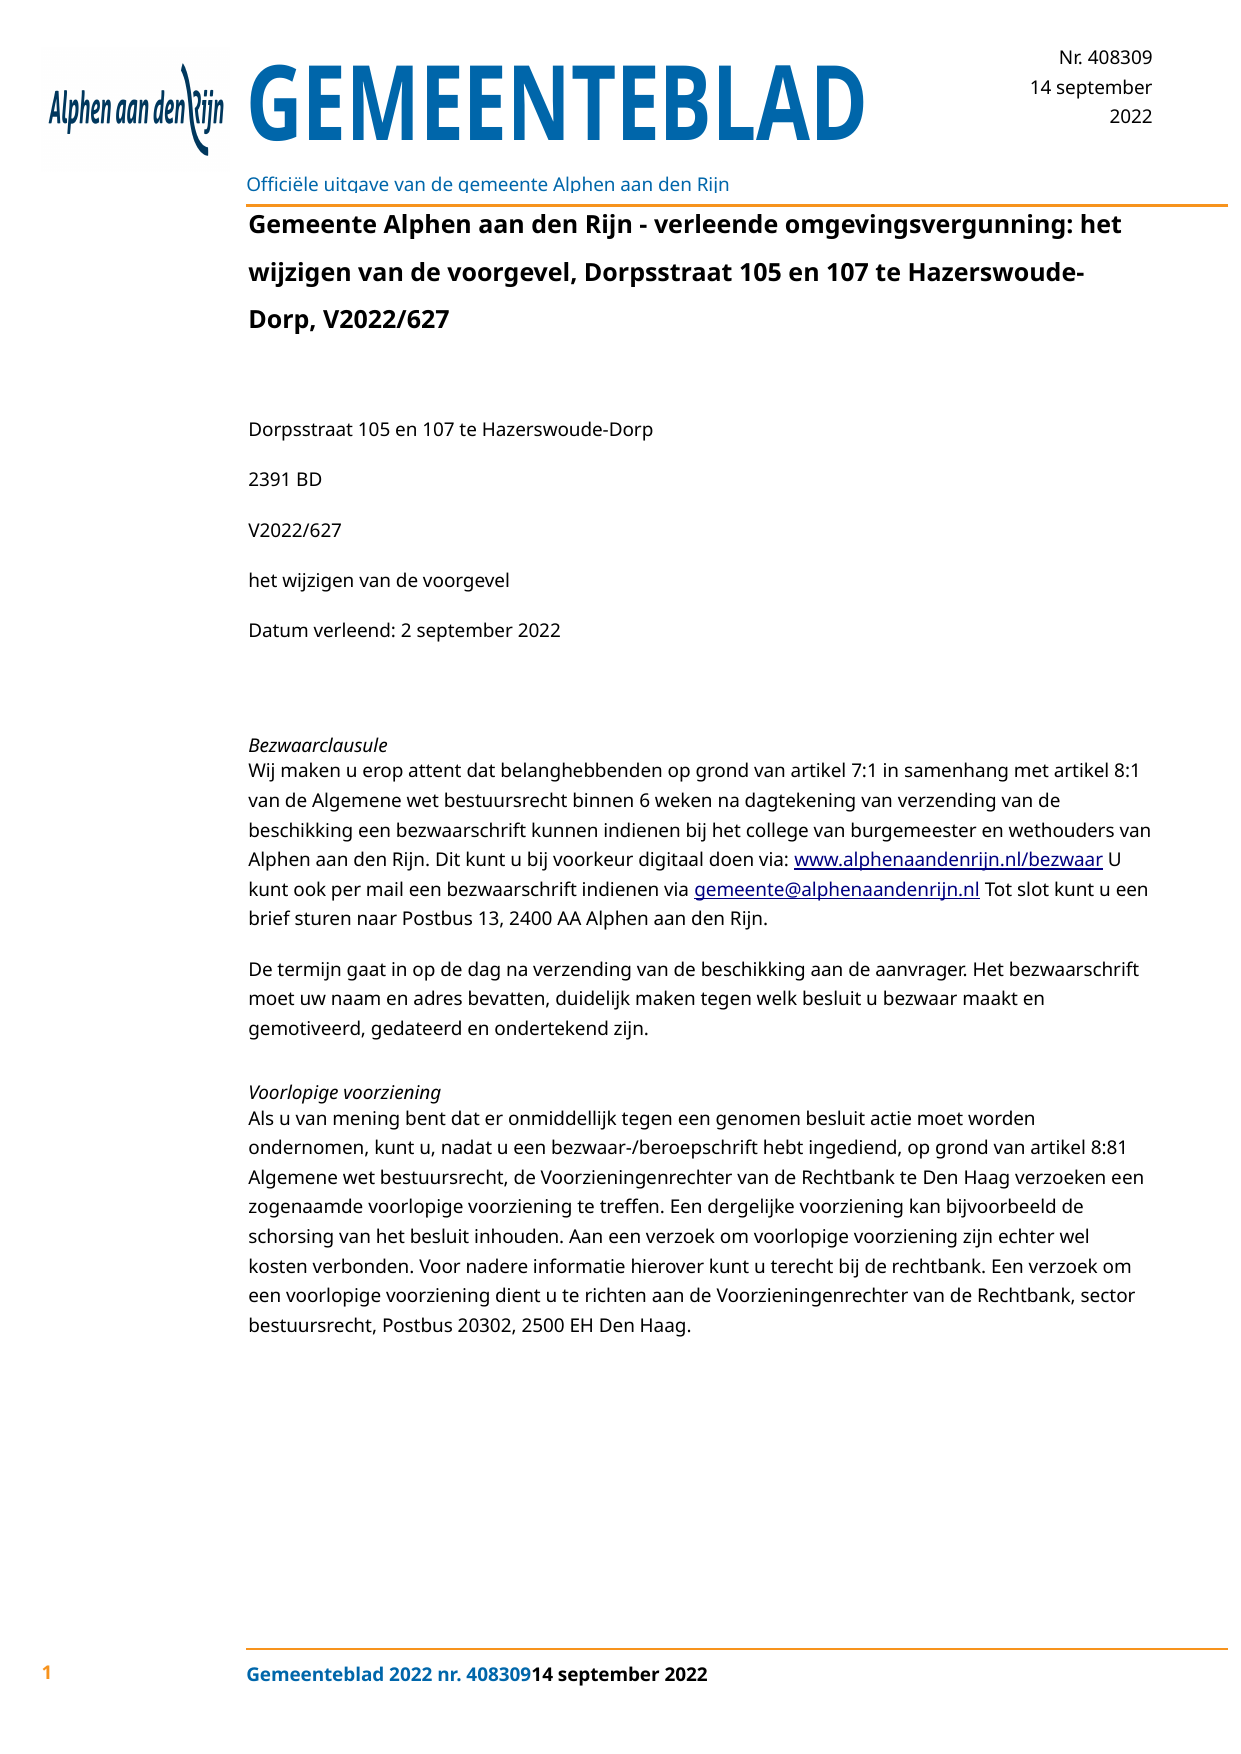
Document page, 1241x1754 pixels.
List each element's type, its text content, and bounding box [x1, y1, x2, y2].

text Voorlopige voorziening [248, 1079, 1152, 1105]
text Gemeente Alphen aan den Rijn - verleende omgevingsvergunning: het wijzigen van de voorgevel, Dorpsstraat 105 en 107 te Hazerswoude-Dorp, V2022/627 [248, 207, 1152, 336]
text het wijzigen van de voorgevel [248, 567, 1152, 593]
text Datum verleend: 2 september 2022 [248, 618, 1152, 643]
text Bezwaarclausule [248, 732, 1152, 758]
text Dorpsstraat 105 en 107 te Hazerswoude-Dorp [248, 416, 1152, 442]
text V2022/627 [248, 517, 1152, 542]
text 2391 BD [248, 466, 1152, 492]
text Als u van mening bent dat er onmiddellijk tegen een genomen besluit actie moet worden ondernomen, kunt u, nadat u een bezwaar-/beroepschrift hebt ingediend, op grond van artikel 8:81 Algemene wet bestuursrecht, de Voorzieningenrechter van de Rechtbank te Den Haag verzoeken een zogenaamde voorlopige voorziening te treffen. Een dergelijke voorziening kan bijvoorbeeld de schorsing van het besluit inhouden. Aan een verzoek om voorlopige voorziening zijn echter wel kosten verbonden. Voor nadere informatie hierover kunt u terecht bij de rechtbank. Een verzoek om een voorlopige voorziening dient u te richten aan de Voorzieningenrechter van de Rechtbank, sector bestuursrecht, Postbus 20302, 2500 EH Den Haag. [248, 1105, 1152, 1338]
text De termijn gaat in op de dag na verzending van de beschikking aan de aanvrager. Het bezwaarschrift moet uw naam en adres bevatten, duidelijk maken tegen welk besluit u bezwaar maakt en gemotiveerd, gedateerd en ondertekend zijn. [248, 956, 1152, 1041]
text Wij maken u erop attent dat belanghebbenden op grond van artikel 7:1 in samenhang met artikel 8:1 van de Algemene wet bestuursrecht binnen 6 weken na dagtekening van verzending van de beschikking een bezwaarschrift kunnen indienen bij het college van burgemeester en wethouders van Alphen aan den Rijn. Dit kunt u bij voorkeur digitaal doen via: www.alphenaandenrijn.nl/bezwaar U kunt ook per mail een bezwaarschrift indienen via gemeente@alphenaandenrijn.nl Tot slot kunt u een brief sturen naar Postbus 13, 2400 AA Alphen aan den Rijn. [248, 758, 1152, 931]
picture [41, 47, 231, 172]
